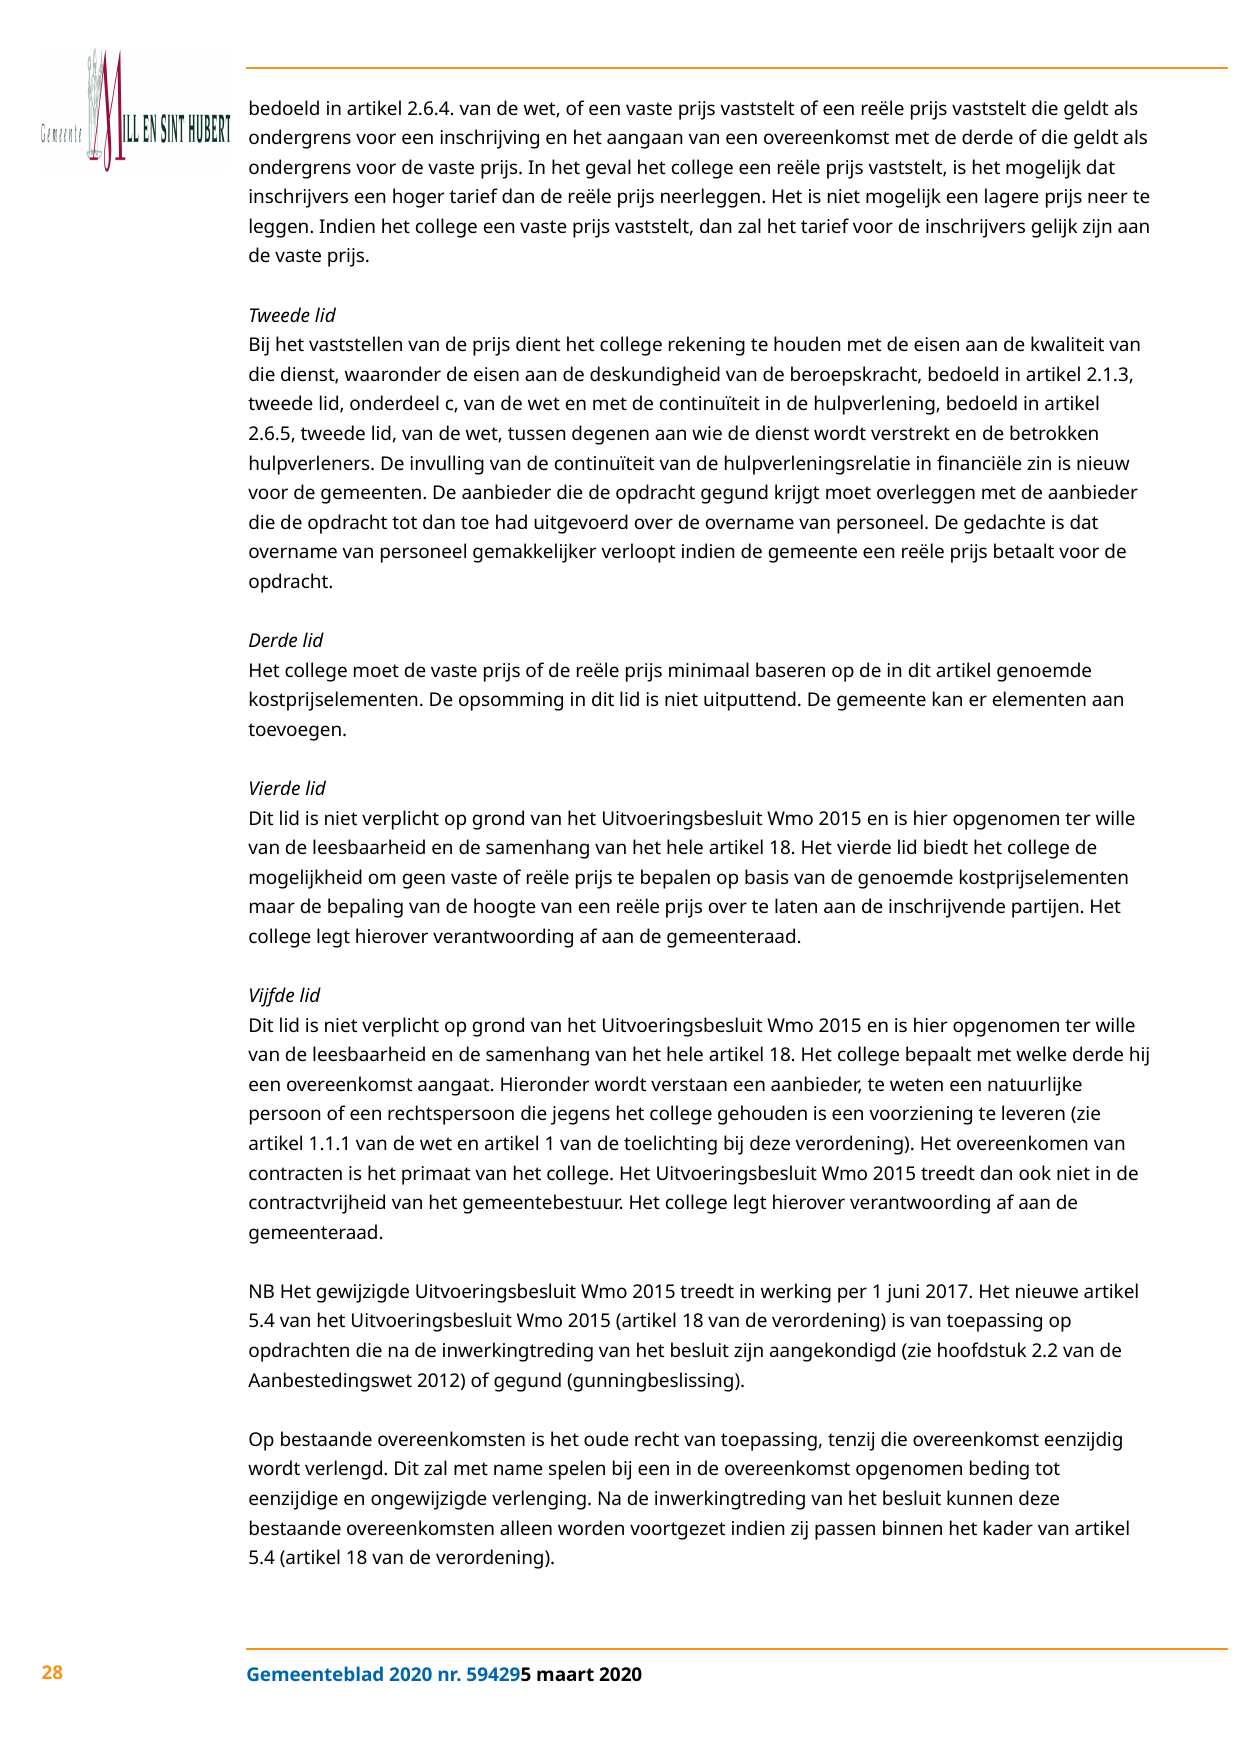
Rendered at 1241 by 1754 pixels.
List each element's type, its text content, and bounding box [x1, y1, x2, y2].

text Vijfde lid [248, 982, 1152, 1008]
picture [41, 47, 231, 172]
text Dit lid is niet verplicht op grond van het Uitvoeringsbesluit Wmo 2015 en is hier opgenomen ter wille van de leesbaarheid en de samenhang van het hele artikel 18. Het college bepaalt met welke derde hij een overeenkomst aangaat. Hieronder wordt verstaan een aanbieder, te weten een natuurlijke persoon of een rechtspersoon die jegens het college gehouden is een voorziening te leveren (zie artikel 1.1.1 van de wet en artikel 1 van de toelichting bij deze verordening). Het overeenkomen van contracten is het primaat van het college. Het Uitvoeringsbesluit Wmo 2015 treedt dan ook niet in de contractvrijheid van het gemeentebestuur. Het college legt hierover verantwoording af aan de gemeenteraad. [248, 1012, 1152, 1245]
text Bij het vaststellen van de prijs dient het college rekening te houden met de eisen aan de kwaliteit van die dienst, waaronder de eisen aan de deskundigheid van de beroepskracht, bedoeld in artikel 2.1.3, tweede lid, onderdeel c, van de wet en met de continuïteit in de hulpverlening, bedoeld in artikel 2.6.5, tweede lid, van de wet, tussen degenen aan wie de dienst wordt verstrekt en de betrokken hulpverleners. De invulling van de continuïteit van de hulpverleningsrelatie in financiële zin is nieuw voor de gemeenten. De aanbieder die de opdracht gegund krijgt moet overleggen met de aanbieder die de opdracht tot dan toe had uitgevoerd over de overname van personeel. De gedachte is dat overname van personeel gemakkelijker verloopt indien de gemeente een reële prijs betaalt voor de opdracht. [248, 331, 1152, 594]
text Tweede lid [248, 302, 1152, 328]
text bedoeld in artikel 2.6.4. van de wet, of een vaste prijs vaststelt of een reële prijs vaststelt die geldt als ondergrens voor een inschrijving en het aangaan van een overeenkomst met de derde of die geldt als ondergrens voor de vaste prijs. In het geval het college een reële prijs vaststelt, is het mogelijk dat inschrijvers een hoger tarief dan de reële prijs neerleggen. Het is niet mogelijk een lagere prijs neer te leggen. Indien het college een vaste prijs vaststelt, dan zal het tarief voor de inschrijvers gelijk zijn aan de vaste prijs. [248, 95, 1152, 268]
text Derde lid [248, 627, 1152, 653]
text NB Het gewijzigde Uitvoeringsbesluit Wmo 2015 treedt in werking per 1 juni 2017. Het nieuwe artikel 5.4 van het Uitvoeringsbesluit Wmo 2015 (artikel 18 van de verordening) is van toepassing op opdrachten die na de inwerkingtreding van het besluit zijn aangekondigd (zie hoofdstuk 2.2 van de Aanbestedingswet 2012) of gegund (gunningbeslissing). [248, 1278, 1152, 1393]
text Dit lid is niet verplicht op grond van het Uitvoeringsbesluit Wmo 2015 en is hier opgenomen ter wille van de leesbaarheid en de samenhang van het hele artikel 18. Het vierde lid biedt het college de mogelijkheid om geen vaste of reële prijs te bepalen op basis van de genoemde kostprijselementen maar de bepaling van de hoogte van een reële prijs over te laten aan de inschrijvende partijen. Het college legt hierover verantwoording af aan de gemeenteraad. [248, 805, 1152, 949]
text Op bestaande overeenkomsten is het oude recht van toepassing, tenzij die overeenkomst eenzijdig wordt verlengd. Dit zal met name spelen bij een in de overeenkomst opgenomen beding tot eenzijdige en ongewijzigde verlenging. Na de inwerkingtreding van het besluit kunnen deze bestaande overeenkomsten alleen worden voortgezet indien zij passen binnen het kader van artikel 5.4 (artikel 18 van de verordening). [248, 1426, 1152, 1570]
text Het college moet de vaste prijs of de reële prijs minimaal baseren op de in dit artikel genoemde kostprijselementen. De opsomming in dit lid is niet uitputtend. De gemeente kan er elementen aan toevoegen. [248, 657, 1152, 742]
text Vierde lid [248, 775, 1152, 801]
